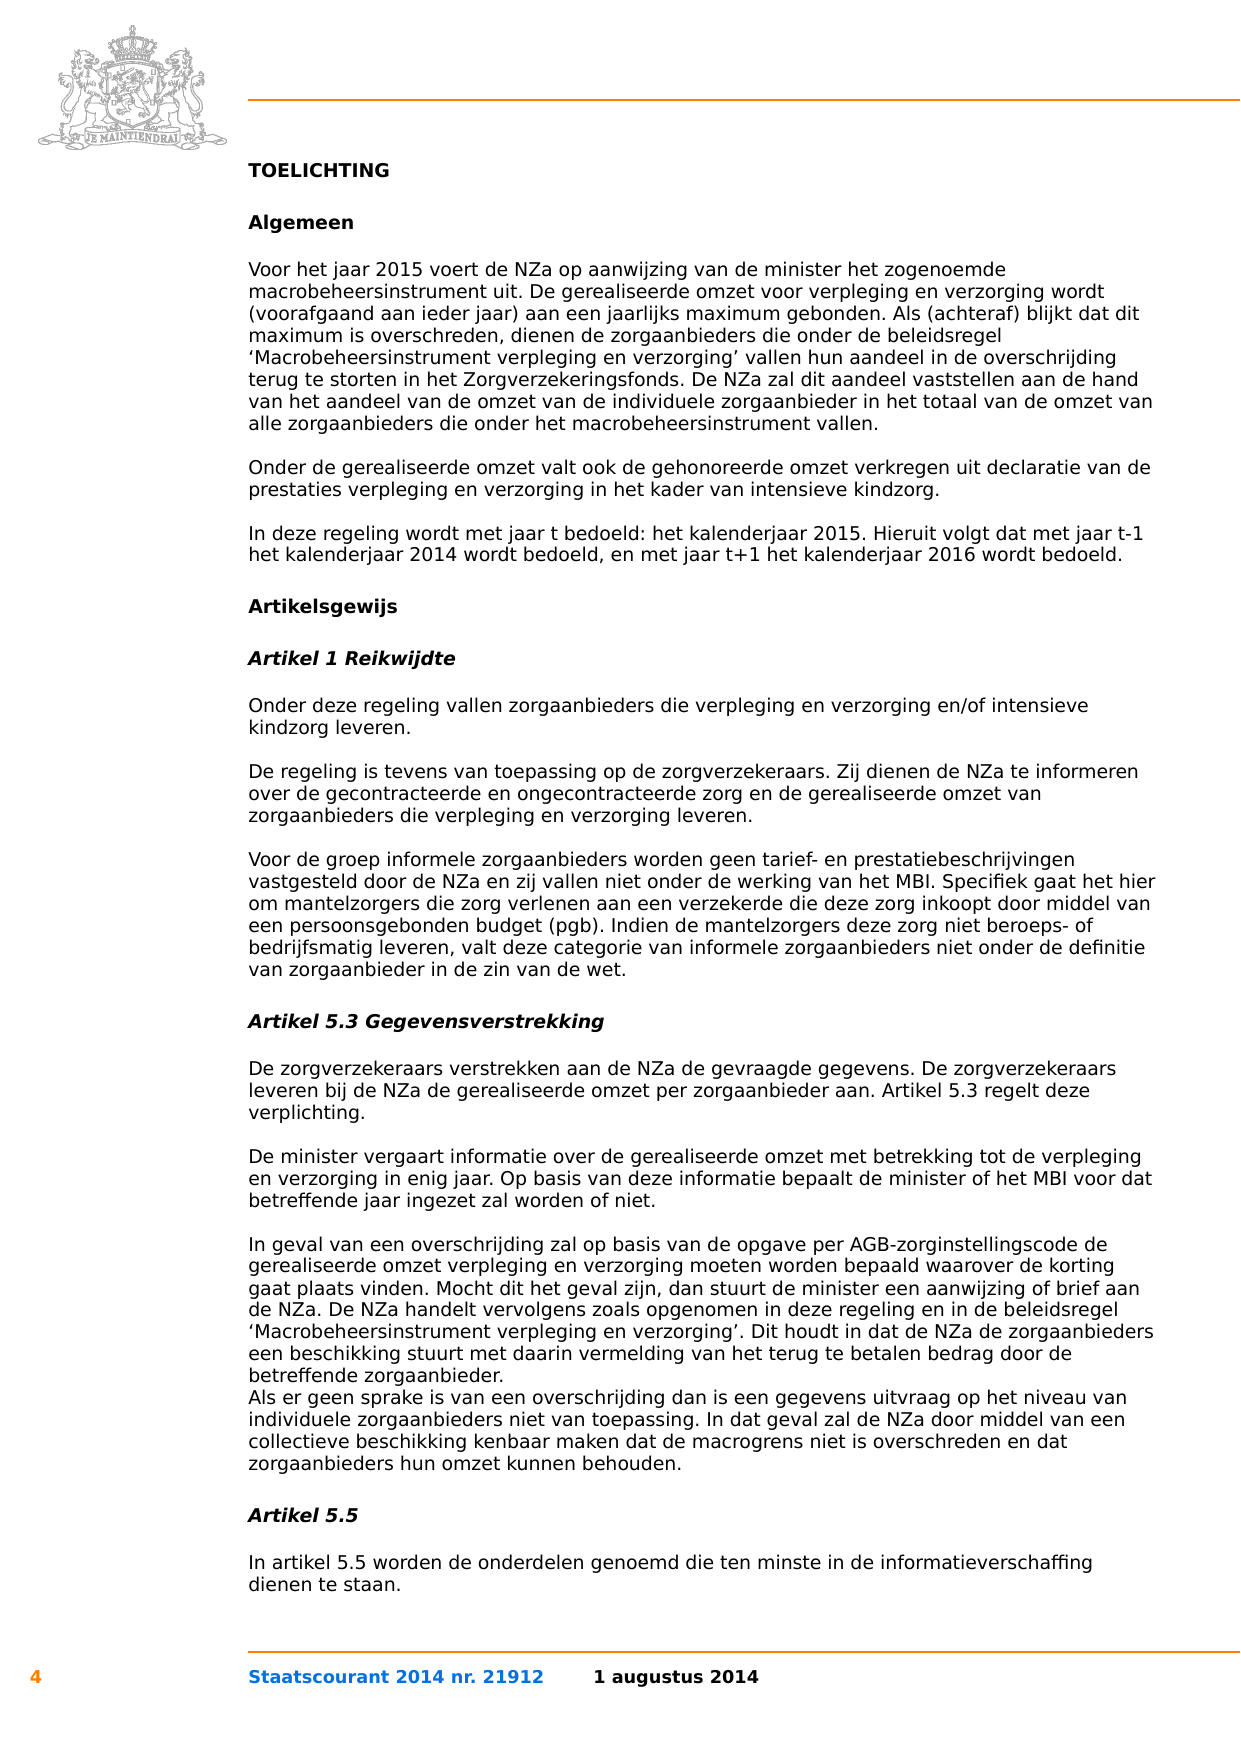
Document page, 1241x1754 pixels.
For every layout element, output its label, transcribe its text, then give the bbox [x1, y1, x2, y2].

text Voor de groep informele zorgaanbieders worden geen tarief- en prestatiebeschrijvingen vastgesteld door de NZa en zij vallen niet onder de werking van het MBI. Specifiek gaat het hier om mantelzorgers die zorg verlenen aan een verzekerde die deze zorg inkoopt door middel van een persoonsgebonden budget (pgb). Indien de mantelzorgers deze zorg niet beroeps- of bedrijfsmatig leveren, valt deze categorie van informele zorgaanbieders niet onder de definitie van zorgaanbieder in de zin van de wet. [248, 849, 1163, 981]
subtitle Algemeen [248, 212, 1163, 234]
picture [38, 25, 227, 150]
text In artikel 5.5 worden de onderdelen genoemd die ten minste in de informatieverschaffing dienen te staan. [248, 1552, 1163, 1596]
subtitle Artikel 5.3 Gegevensverstrekking [248, 1011, 1163, 1033]
text Als er geen sprake is van een overschrijding dan is een gegevens uitvraag op het niveau van individuele zorgaanbieders niet van toepassing. In dat geval zal de NZa door middel van een collectieve beschikking kenbaar maken dat de macrogrens niet is overschreden en dat zorgaanbieders hun omzet kunnen behouden. [248, 1387, 1163, 1475]
text Onder de gerealiseerde omzet valt ook de gehonoreerde omzet verkregen uit declaratie van de prestaties verpleging en verzorging in het kader van intensieve kindzorg. [248, 457, 1163, 501]
text In deze regeling wordt met jaar t bedoeld: het kalenderjaar 2015. Hieruit volgt dat met jaar t-1 het kalenderjaar 2014 wordt bedoeld, en met jaar t+1 het kalenderjaar 2016 wordt bedoeld. [248, 522, 1163, 566]
text De minister vergaart informatie over de gerealiseerde omzet met betrekking tot de verpleging en verzorging in enig jaar. Op basis van deze informatie bepaalt de minister of het MBI voor dat betreffende jaar ingezet zal worden of niet. [248, 1146, 1163, 1212]
subtitle Artikelsgewijs [248, 596, 1163, 618]
subtitle Artikel 1 Reikwijdte [248, 648, 1163, 670]
text Voor het jaar 2015 voert de NZa op aanwijzing van de minister het zogenoemde macrobeheersinstrument uit. De gerealiseerde omzet voor verpleging en verzorging wordt (voorafgaand aan ieder jaar) aan een jaarlijks maximum gebonden. Als (achteraf) blijkt dat dit maximum is overschreden, dienen de zorgaanbieders die onder de beleidsregel ‘Macrobeheersinstrument verpleging en verzorging’ vallen hun aandeel in de overschrijding terug te storten in het Zorgverzekeringsfonds. De NZa zal dit aandeel vaststellen aan de hand van het aandeel van de omzet van de individuele zorgaanbieder in het totaal van de omzet van alle zorgaanbieders die onder het macrobeheersinstrument vallen. [248, 259, 1163, 435]
text De regeling is tevens van toepassing op de zorgverzekeraars. Zij dienen de NZa te informeren over de gecontracteerde en ongecontracteerde zorg en de gerealiseerde omzet van zorgaanbieders die verpleging en verzorging leveren. [248, 761, 1163, 827]
subtitle Artikel 5.5 [248, 1505, 1163, 1527]
text In geval van een overschrijding zal op basis van de opgave per AGB-zorginstellingscode de gerealiseerde omzet verpleging en verzorging moeten worden bepaald waarover de korting gaat plaats vinden. Mocht dit het geval zijn, dan stuurt de minister een aanwijzing of brief aan de NZa. De NZa handelt vervolgens zoals opgenomen in deze regeling en in de beleidsregel ‘Macrobeheersinstrument verpleging en verzorging’. Dit houdt in dat de NZa de zorgaanbieders een beschikking stuurt met daarin vermelding van het terug te betalen bedrag door de betreffende zorgaanbieder. [248, 1233, 1163, 1387]
subtitle TOELICHTING [248, 160, 1163, 182]
text De zorgverzekeraars verstrekken aan de NZa de gevraagde gegevens. De zorgverzekeraars leveren bij de NZa de gerealiseerde omzet per zorgaanbieder aan. Artikel 5.3 regelt deze verplichting. [248, 1058, 1163, 1124]
text Onder deze regeling vallen zorgaanbieders die verpleging en verzorging en/of intensieve kindzorg leveren. [248, 695, 1163, 739]
